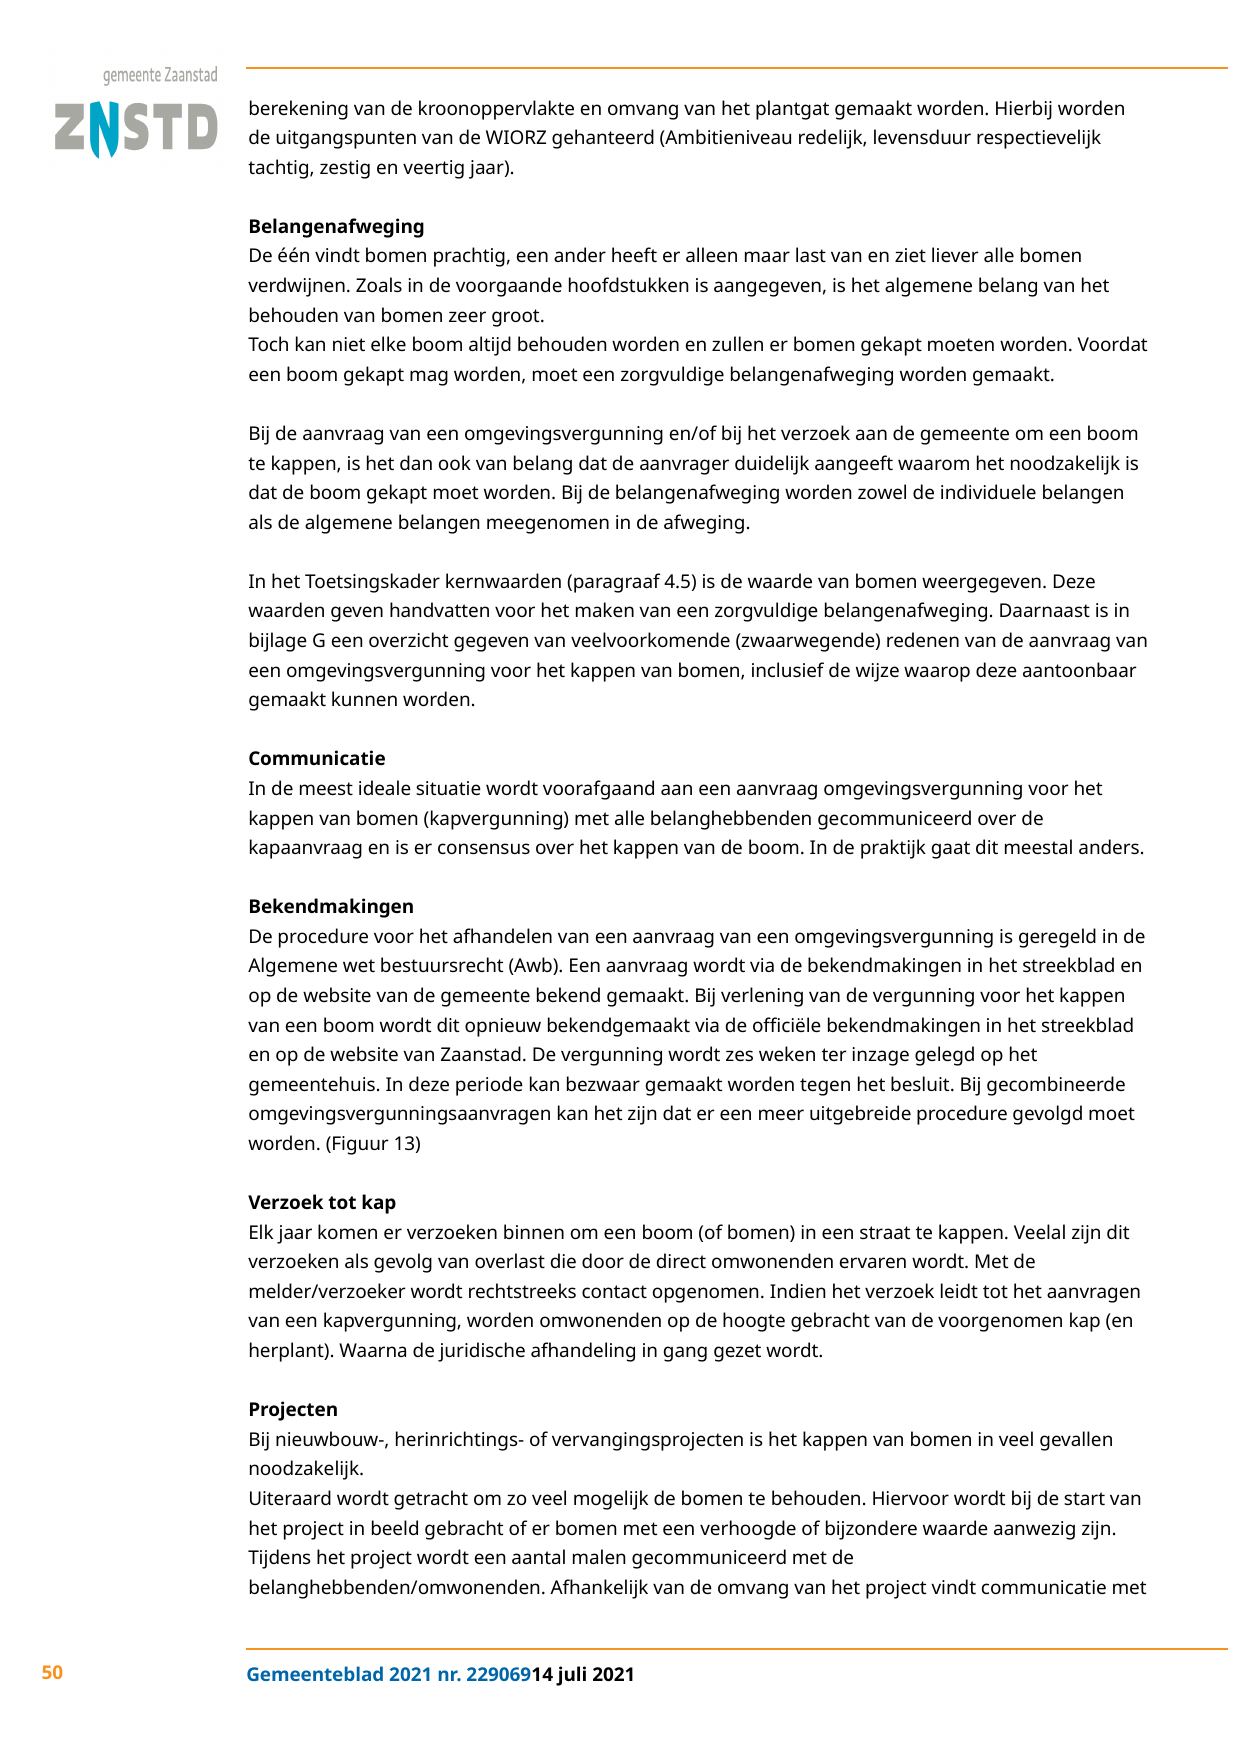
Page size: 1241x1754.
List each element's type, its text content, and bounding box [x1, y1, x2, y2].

text Bij nieuwbouw-, herinrichtings- of vervangingsprojecten is het kappen van bomen in veel gevallen noodzakelijk. [248, 1426, 1152, 1481]
text Communicatie [248, 746, 1152, 771]
text Verzoek tot kap [248, 1189, 1152, 1215]
text In de meest ideale situatie wordt voorafgaand aan een aanvraag omgevingsvergunning voor het kappen van bomen (kapvergunning) met alle belanghebbenden gecommuniceerd over de kapaanvraag en is er consensus over het kappen van de boom. In de praktijk gaat dit meestal anders. [248, 775, 1152, 860]
text Belangenafweging [248, 213, 1152, 239]
picture [41, 47, 231, 172]
text Bij de aanvraag van een omgevingsvergunning en/of bij het verzoek aan de gemeente om een boom te kappen, is het dan ook van belang dat de aanvrager duidelijk aangeeft waarom het noodzakelijk is dat de boom gekapt moet worden. Bij de belangenafweging worden zowel de individuele belangen als de algemene belangen meegenomen in de afweging. [248, 420, 1152, 535]
text berekening van de kroonoppervlakte en omvang van het plantgat gemaakt worden. Hierbij worden de uitgangspunten van de WIORZ gehanteerd (Ambitieniveau redelijk, levensduur respectievelijk tachtig, zestig en veertig jaar). [248, 95, 1152, 180]
text Toch kan niet elke boom altijd behouden worden en zullen er bomen gekapt moeten worden. Voordat een boom gekapt mag worden, moet een zorgvuldige belangenafweging worden gemaakt. [248, 331, 1152, 387]
text Elk jaar komen er verzoeken binnen om een boom (of bomen) in een straat te kappen. Veelal zijn dit verzoeken als gevolg van overlast die door de direct omwonenden ervaren wordt. Met de melder/verzoeker wordt rechtstreeks contact opgenomen. Indien het verzoek leidt tot het aanvragen van een kapvergunning, worden omwonenden op de hoogte gebracht van de voorgenomen kap (en herplant). Waarna de juridische afhandeling in gang gezet wordt. [248, 1219, 1152, 1363]
text Uiteraard wordt getracht om zo veel mogelijk de bomen te behouden. Hiervoor wordt bij de start van het project in beeld gebracht of er bomen met een verhoogde of bijzondere waarde aanwezig zijn. Tijdens het project wordt een aantal malen gecommuniceerd met de belanghebbenden/omwonenden. Afhankelijk van de omvang van het project vindt communicatie met [248, 1485, 1152, 1600]
text De procedure voor het afhandelen van een aanvraag van een omgevingsvergunning is geregeld in de Algemene wet bestuursrecht (Awb). Een aanvraag wordt via de bekendmakingen in het streekblad en op de website van de gemeente bekend gemaakt. Bij verlening van de vergunning voor het kappen van een boom wordt dit opnieuw bekendgemaakt via de officiële bekendmakingen in het streekblad en op de website van Zaanstad. De vergunning wordt zes weken ter inzage gelegd op het gemeentehuis. In deze periode kan bezwaar gemaakt worden tegen het besluit. Bij gecombineerde omgevingsvergunningsaanvragen kan het zijn dat er een meer uitgebreide procedure gevolgd moet worden. (Figuur 13) [248, 923, 1152, 1156]
text Bekendmakingen [248, 893, 1152, 919]
text De één vindt bomen prachtig, een ander heeft er alleen maar last van en ziet liever alle bomen verdwijnen. Zoals in de voorgaande hoofdstukken is aangegeven, is het algemene belang van het behouden van bomen zeer groot. [248, 243, 1152, 328]
text In het Toetsingskader kernwaarden (paragraaf 4.5) is de waarde van bomen weergegeven. Deze waarden geven handvatten voor het maken van een zorgvuldige belangenafweging. Daarnaast is in bijlage G een overzicht gegeven van veelvoorkomende (zwaarwegende) redenen van de aanvraag van een omgevingsvergunning voor het kappen van bomen, inclusief de wijze waarop deze aantoonbaar gemaakt kunnen worden. [248, 568, 1152, 712]
text Projecten [248, 1396, 1152, 1422]
